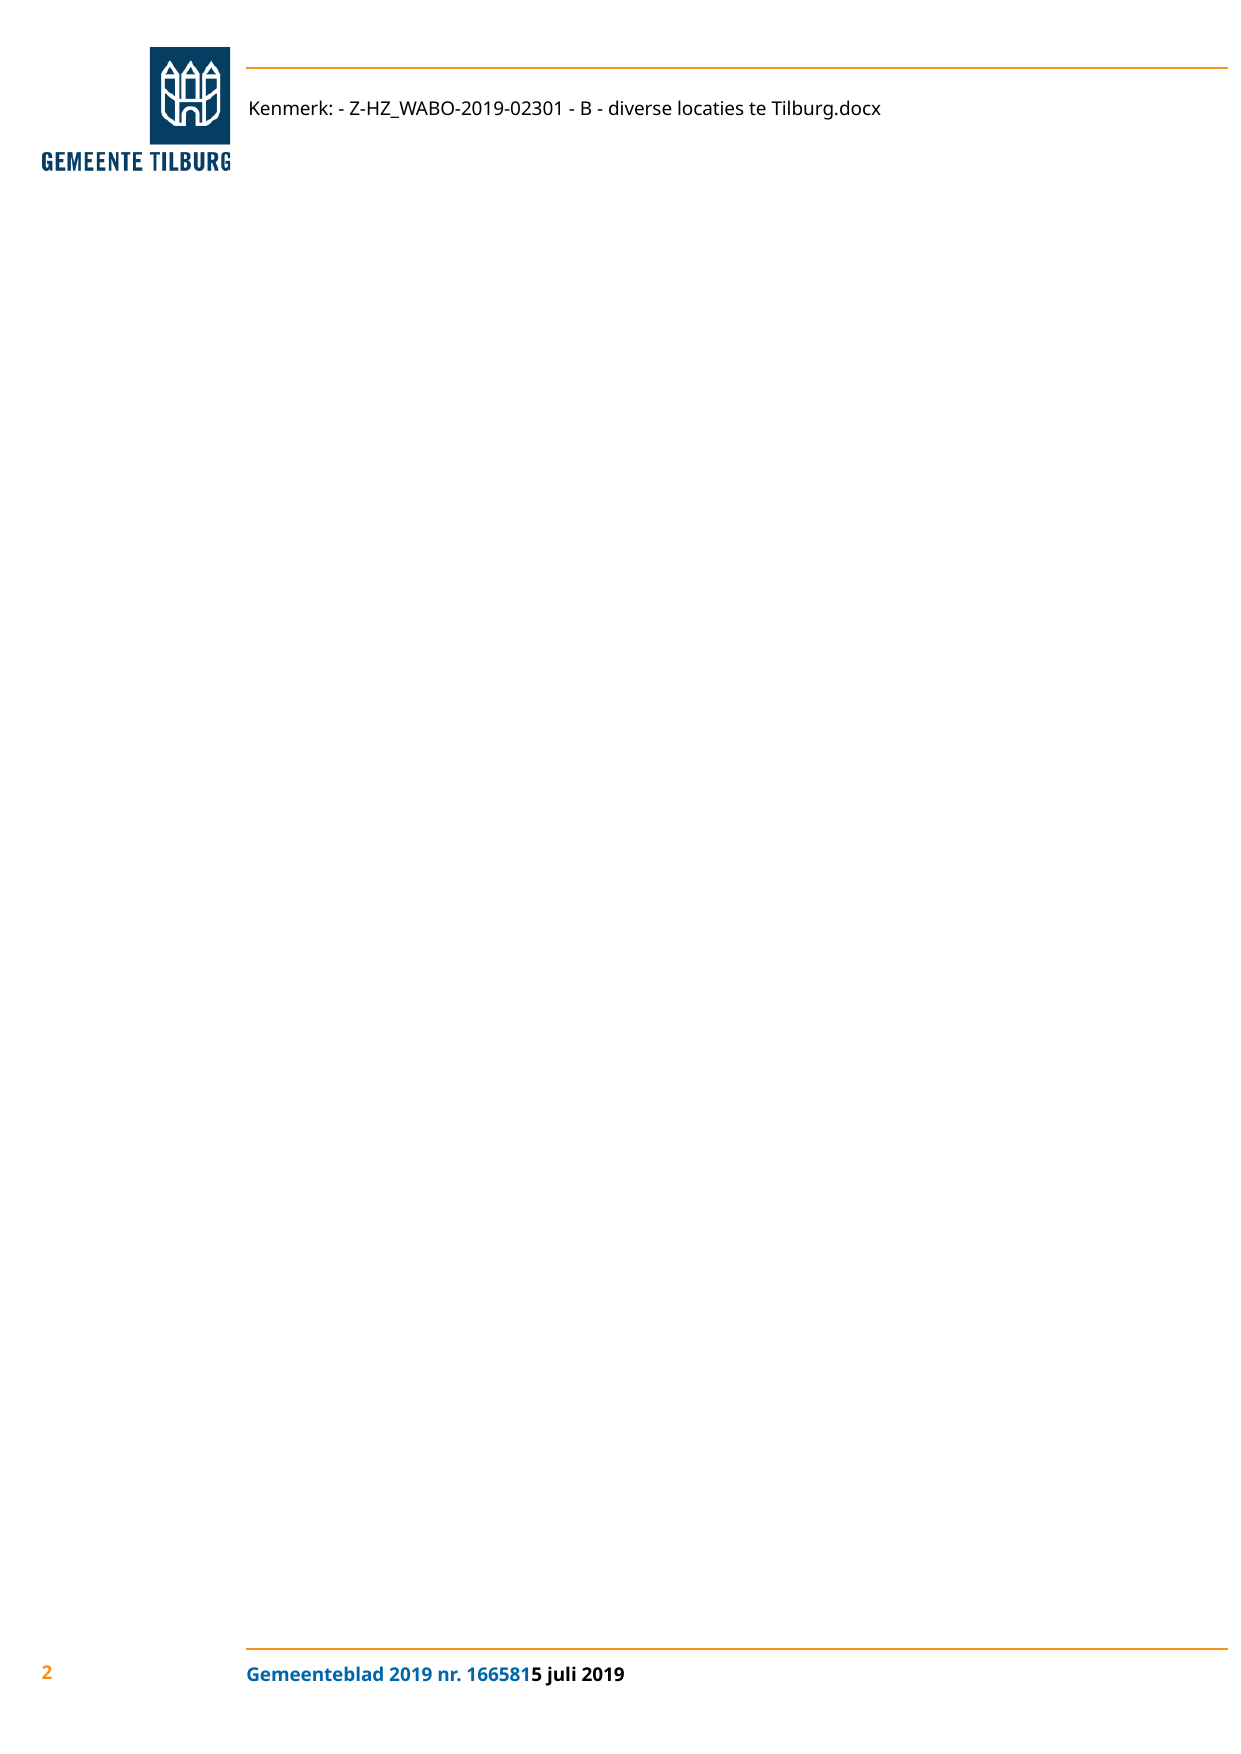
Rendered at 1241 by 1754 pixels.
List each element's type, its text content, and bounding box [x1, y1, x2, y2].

text Kenmerk: - Z-HZ_WABO-2019-02301 - B - diverse locaties te Tilburg.docx [248, 95, 1152, 121]
picture [41, 47, 231, 172]
